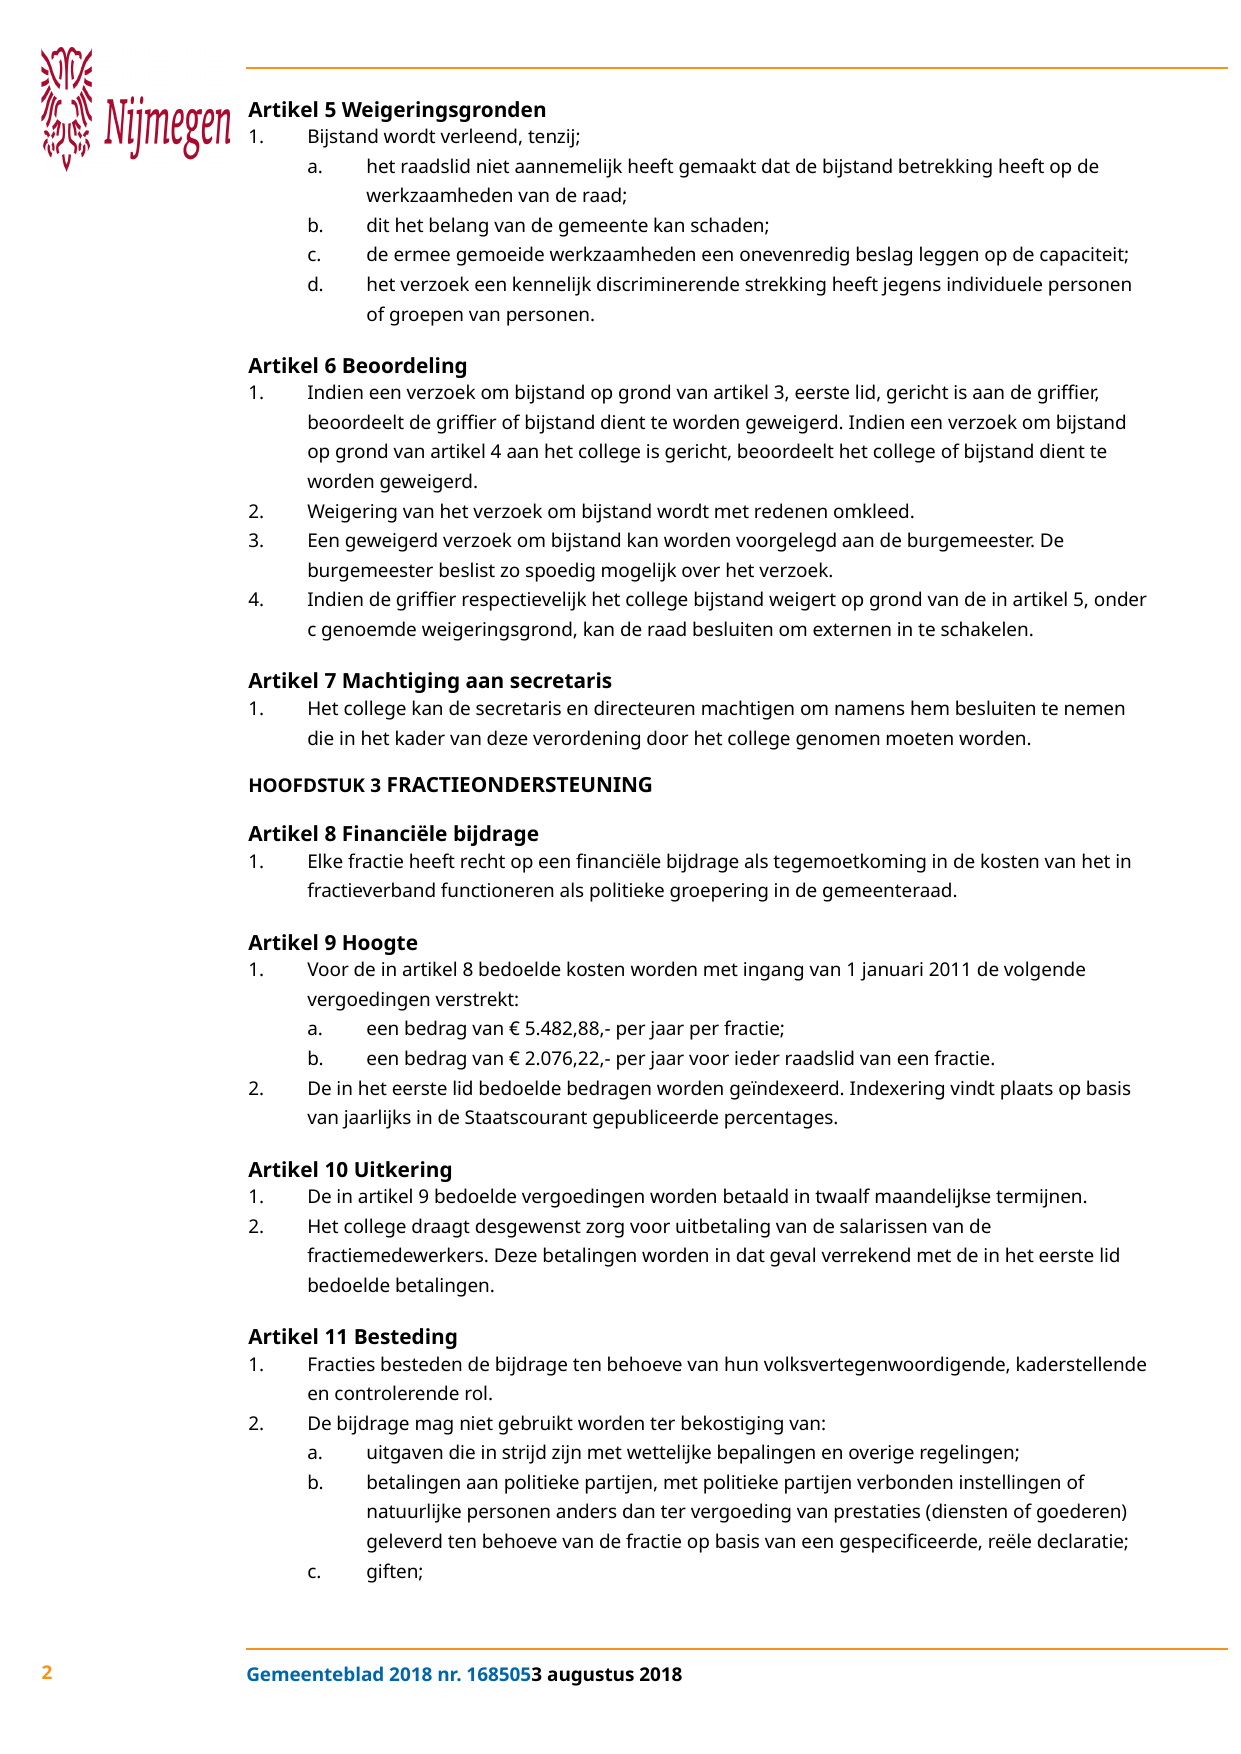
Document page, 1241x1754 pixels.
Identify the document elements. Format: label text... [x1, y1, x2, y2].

text Artikel 5 Weigeringsgronden [248, 95, 1152, 123]
list een bedrag van € 5.482,88,- per jaar per fractie; [307, 1016, 1152, 1041]
list Bijstand wordt verleend, tenzij; [248, 123, 1152, 149]
list het raadslid niet aannemelijk heeft gemaakt dat de bijstand betrekking heeft op de werkzaamheden van de raad; [307, 153, 1152, 208]
text Artikel 11 Besteding [248, 1322, 1152, 1351]
text Artikel 9 Hoogte [248, 928, 1152, 956]
list giften; [307, 1558, 1152, 1584]
list het verzoek een kennelijk discriminerende strekking heeft jegens individuele personen of groepen van personen. [307, 271, 1152, 326]
list Het college draagt desgewenst zorg voor uitbetaling van de salarissen van de fractiemedewerkers. Deze betalingen worden in dat geval verrekend met de in het eerste lid bedoelde betalingen. [248, 1213, 1152, 1298]
list Elke fractie heeft recht op een financiële bijdrage als tegemoetkoming in de kosten van het in fractieverband functioneren als politieke groepering in de gemeenteraad. [248, 848, 1152, 903]
list een bedrag van € 2.076,22,- per jaar voor ieder raadslid van een fractie. [307, 1045, 1152, 1071]
list Indien een verzoek om bijstand op grond van artikel 3, eerste lid, gericht is aan de griffier, beoordeelt de griffier of bijstand dient te worden geweigerd. Indien een verzoek om bijstand op grond van artikel 4 aan het college is gericht, beoordeelt het college of bijstand dient te worden geweigerd. [248, 379, 1152, 494]
text Artikel 6 Beoordeling [248, 351, 1152, 379]
list dit het belang van de gemeente kan schaden; [307, 212, 1152, 238]
list Het college kan de secretaris en directeuren machtigen om namens hem besluiten te nemen die in het kader van deze verordening door het college genomen moeten worden. [248, 695, 1152, 750]
list uitgaven die in strijd zijn met wettelijke bepalingen en overige regelingen; [307, 1439, 1152, 1465]
text Artikel 8 Financiële bijdrage [248, 819, 1152, 848]
picture [41, 47, 231, 172]
list Indien de griffier respectievelijk het college bijstand weigert op grond van de in artikel 5, onder c genoemde weigeringsgrond, kan de raad besluiten om externen in te schakelen. [248, 587, 1152, 642]
list Een geweigerd verzoek om bijstand kan worden voorgelegd aan de burgemeester. De burgemeester beslist zo spoedig mogelijk over het verzoek. [248, 527, 1152, 583]
list Fracties besteden de bijdrage ten behoeve van hun volksvertegenwoordigende, kaderstellende en controlerende rol. [248, 1351, 1152, 1406]
text HOOFDSTUK 3 FRACTIEONDERSTEUNING [248, 770, 1152, 799]
list betalingen aan politieke partijen, met politieke partijen verbonden instellingen of natuurlijke personen anders dan ter vergoeding van prestaties (diensten of goederen) geleverd ten behoeve van de fractie op basis van een gespecificeerde, reële declaratie; [307, 1469, 1152, 1554]
list De in artikel 9 bedoelde vergoedingen worden betaald in twaalf maandelijkse termijnen. [248, 1183, 1152, 1209]
list de ermee gemoeide werkzaamheden een onevenredig beslag leggen op de capaciteit; [307, 242, 1152, 267]
text Artikel 10 Uitkering [248, 1155, 1152, 1183]
text Artikel 7 Machtiging aan secretaris [248, 667, 1152, 695]
list De bijdrage mag niet gebruikt worden ter bekostiging van: [248, 1410, 1152, 1436]
list Weigering van het verzoek om bijstand wordt met redenen omkleed. [248, 498, 1152, 524]
list Voor de in artikel 8 bedoelde kosten worden met ingang van 1 januari 2011 de volgende vergoedingen verstrekt: [248, 956, 1152, 1012]
list De in het eerste lid bedoelde bedragen worden geïndexeerd. Indexering vindt plaats op basis van jaarlijks in de Staatscourant gepubliceerde percentages. [248, 1075, 1152, 1130]
